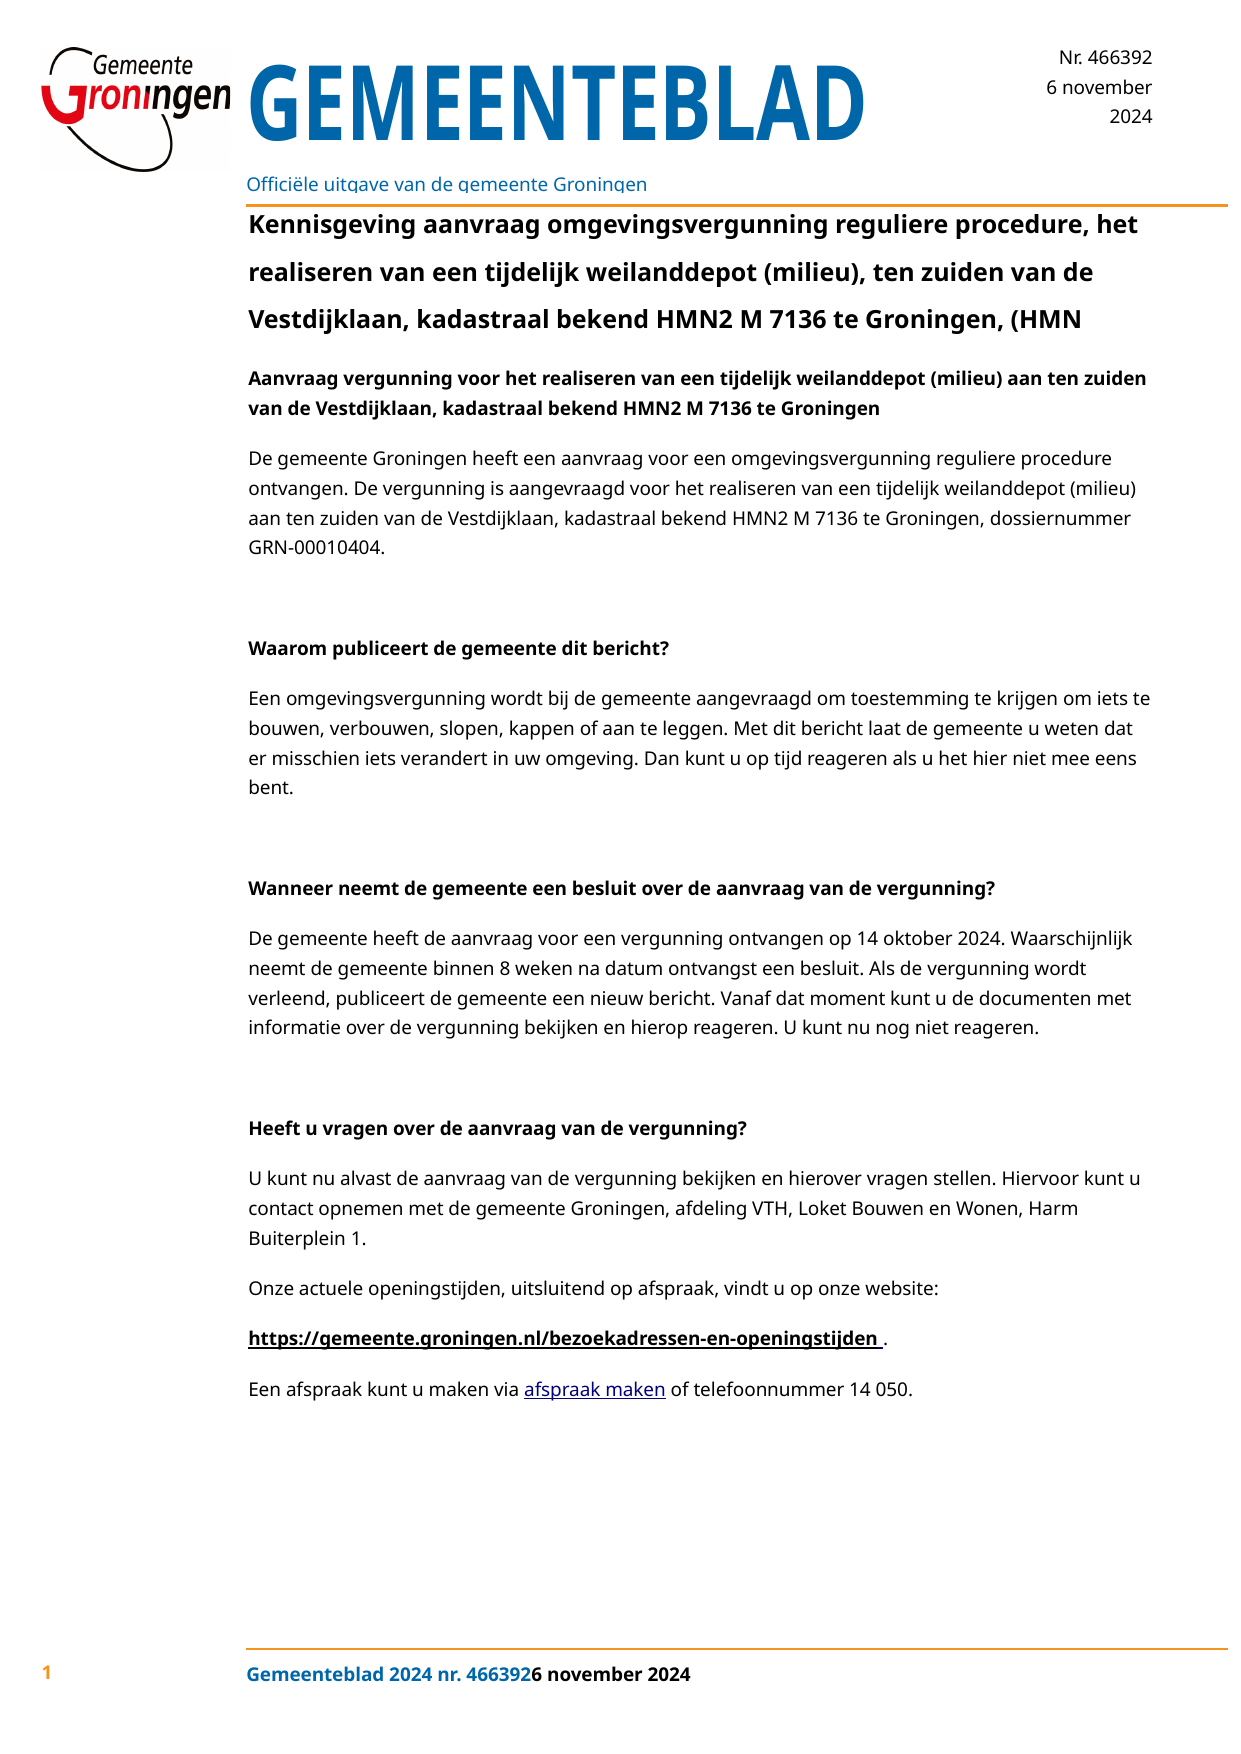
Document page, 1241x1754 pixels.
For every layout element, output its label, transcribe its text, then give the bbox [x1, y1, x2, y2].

text https://gemeente.groningen.nl/bezoekadressen-en-openingstijden . [248, 1326, 1152, 1351]
text Een afspraak kunt u maken via afspraak maken of telefoonnummer 14 050. [248, 1376, 1152, 1402]
picture [41, 47, 231, 172]
text De gemeente heeft de aanvraag voor een vergunning ontvangen op 14 oktober 2024. Waarschijnlijk neemt de gemeente binnen 8 weken na datum ontvangst een besluit. Als de vergunning wordt verleend, publiceert de gemeente een nieuw bericht. Vanaf dat moment kunt u de documenten met informatie over de vergunning bekijken en hierop reageren. U kunt nu nog niet reageren. [248, 926, 1152, 1040]
text De gemeente Groningen heeft een aanvraag voor een omgevingsvergunning reguliere procedure ontvangen. De vergunning is aangevraagd voor het realiseren van een tijdelijk weilanddepot (milieu) aan ten zuiden van de Vestdijklaan, kadastraal bekend HMN2 M 7136 te Groningen, dossiernummer GRN-00010404. [248, 446, 1152, 560]
text Wanneer neemt de gemeente een besluit over de aanvraag van de vergunning? [248, 875, 1152, 901]
text Waarom publiceert de gemeente dit bericht? [248, 635, 1152, 661]
text Onze actuele openingstijden, uitsluitend op afspraak, vindt u op onze website: [248, 1275, 1152, 1301]
text U kunt nu alvast de aanvraag van de vergunning bekijken en hierover vragen stellen. Hiervoor kunt u contact opnemen met de gemeente Groningen, afdeling VTH, Loket Bouwen en Wonen, Harm Buiterplein 1. [248, 1166, 1152, 1250]
text Aanvraag vergunning voor het realiseren van een tijdelijk weilanddepot (milieu) aan ten zuiden van de Vestdijklaan, kadastraal bekend HMN2 M 7136 te Groningen [248, 366, 1152, 421]
text Kennisgeving aanvraag omgevingsvergunning reguliere procedure, het realiseren van een tijdelijk weilanddepot (milieu), ten zuiden van de Vestdijklaan, kadastraal bekend HMN2 M 7136 te Groningen, (HMN [248, 207, 1152, 336]
text Heeft u vragen over de aanvraag van de vergunning? [248, 1115, 1152, 1141]
text Een omgevingsvergunning wordt bij de gemeente aangevraagd om toestemming te krijgen om iets te bouwen, verbouwen, slopen, kappen of aan te leggen. Met dit bericht laat de gemeente u weten dat er misschien iets verandert in uw omgeving. Dan kunt u op tijd reageren als u het hier niet mee eens bent. [248, 686, 1152, 800]
